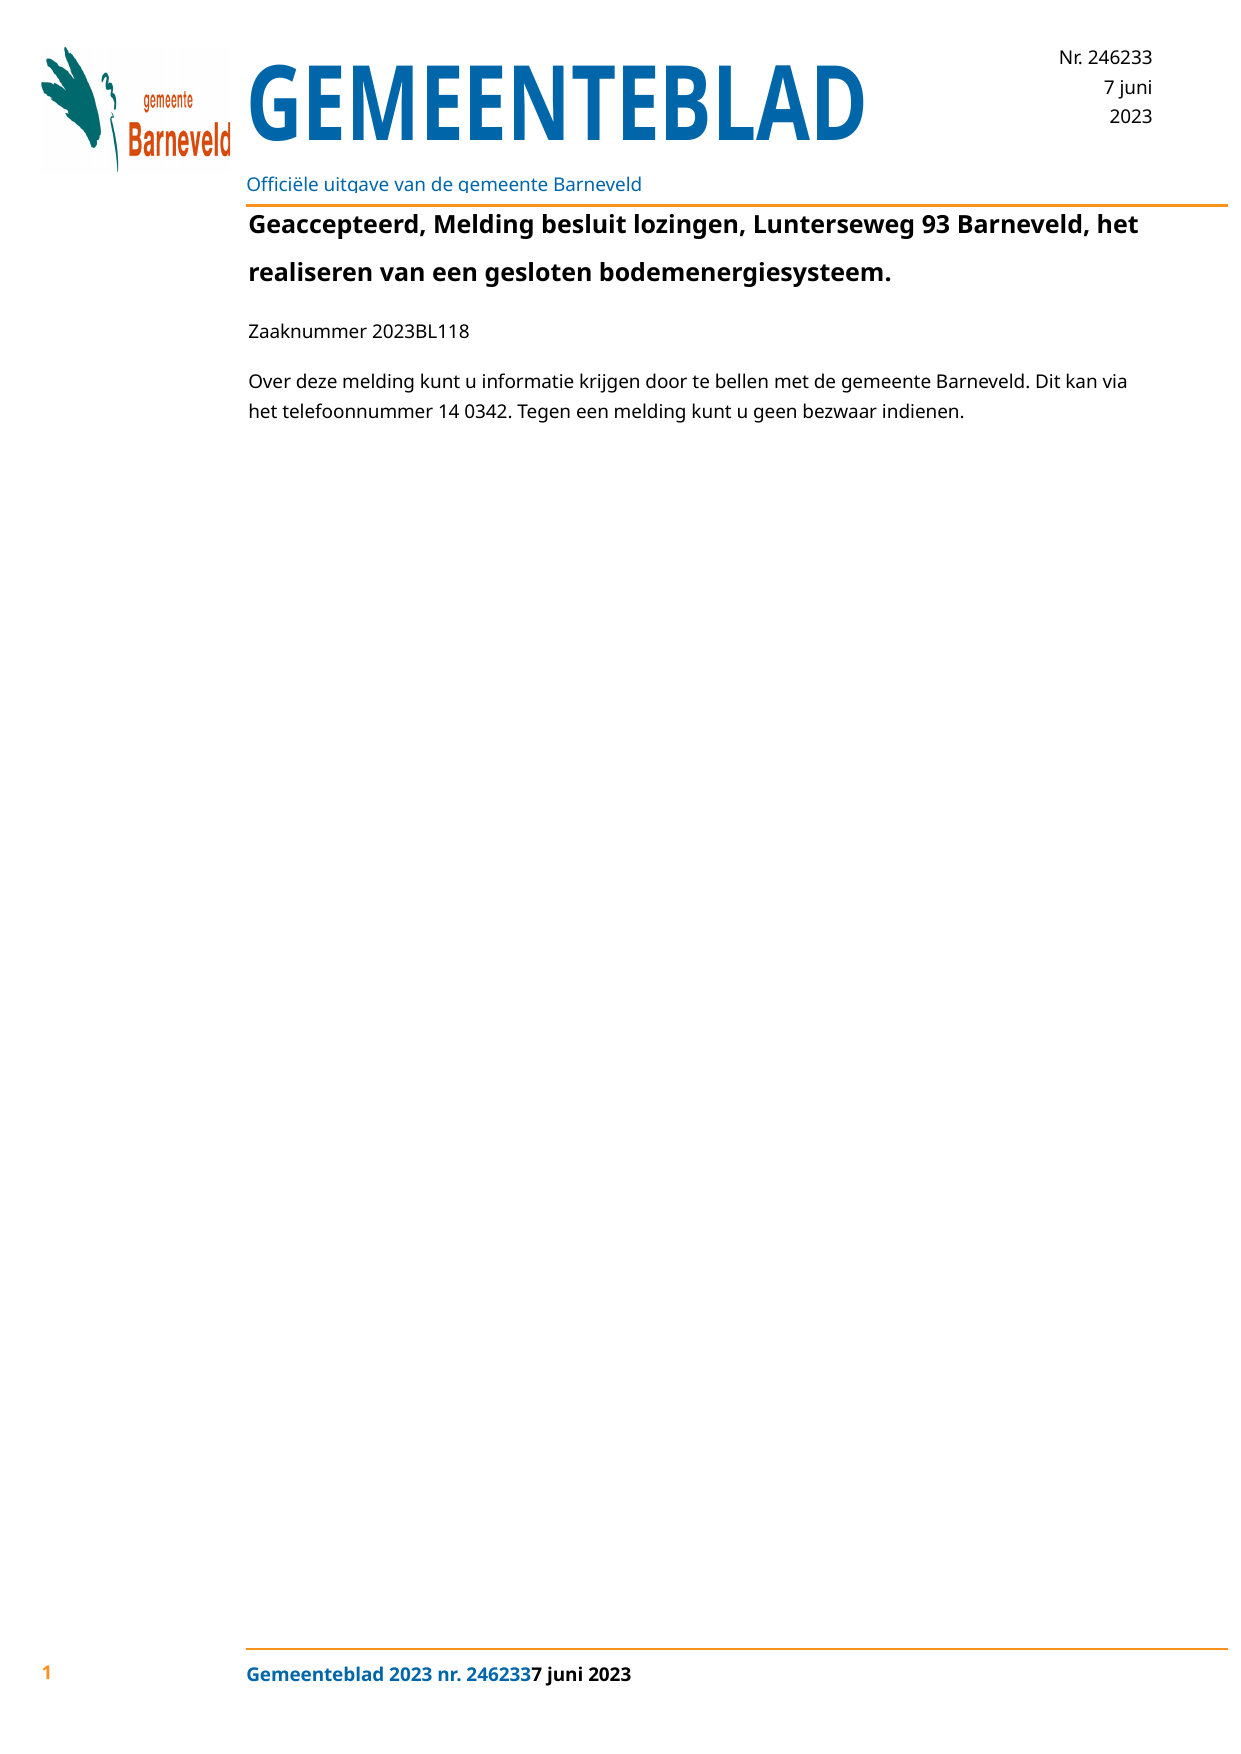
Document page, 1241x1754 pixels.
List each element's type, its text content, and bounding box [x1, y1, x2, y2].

text Over deze melding kunt u informatie krijgen door te bellen met de gemeente Barneveld. Dit kan via het telefoonnummer 14 0342. Tegen een melding kunt u geen bezwaar indienen. [248, 368, 1152, 424]
text Zaaknummer 2023BL118 [248, 318, 1152, 344]
text Geaccepteerd, Melding besluit lozingen, Lunterseweg 93 Barneveld, het realiseren van een gesloten bodemenergiesysteem. [248, 207, 1152, 288]
picture [41, 47, 231, 172]
